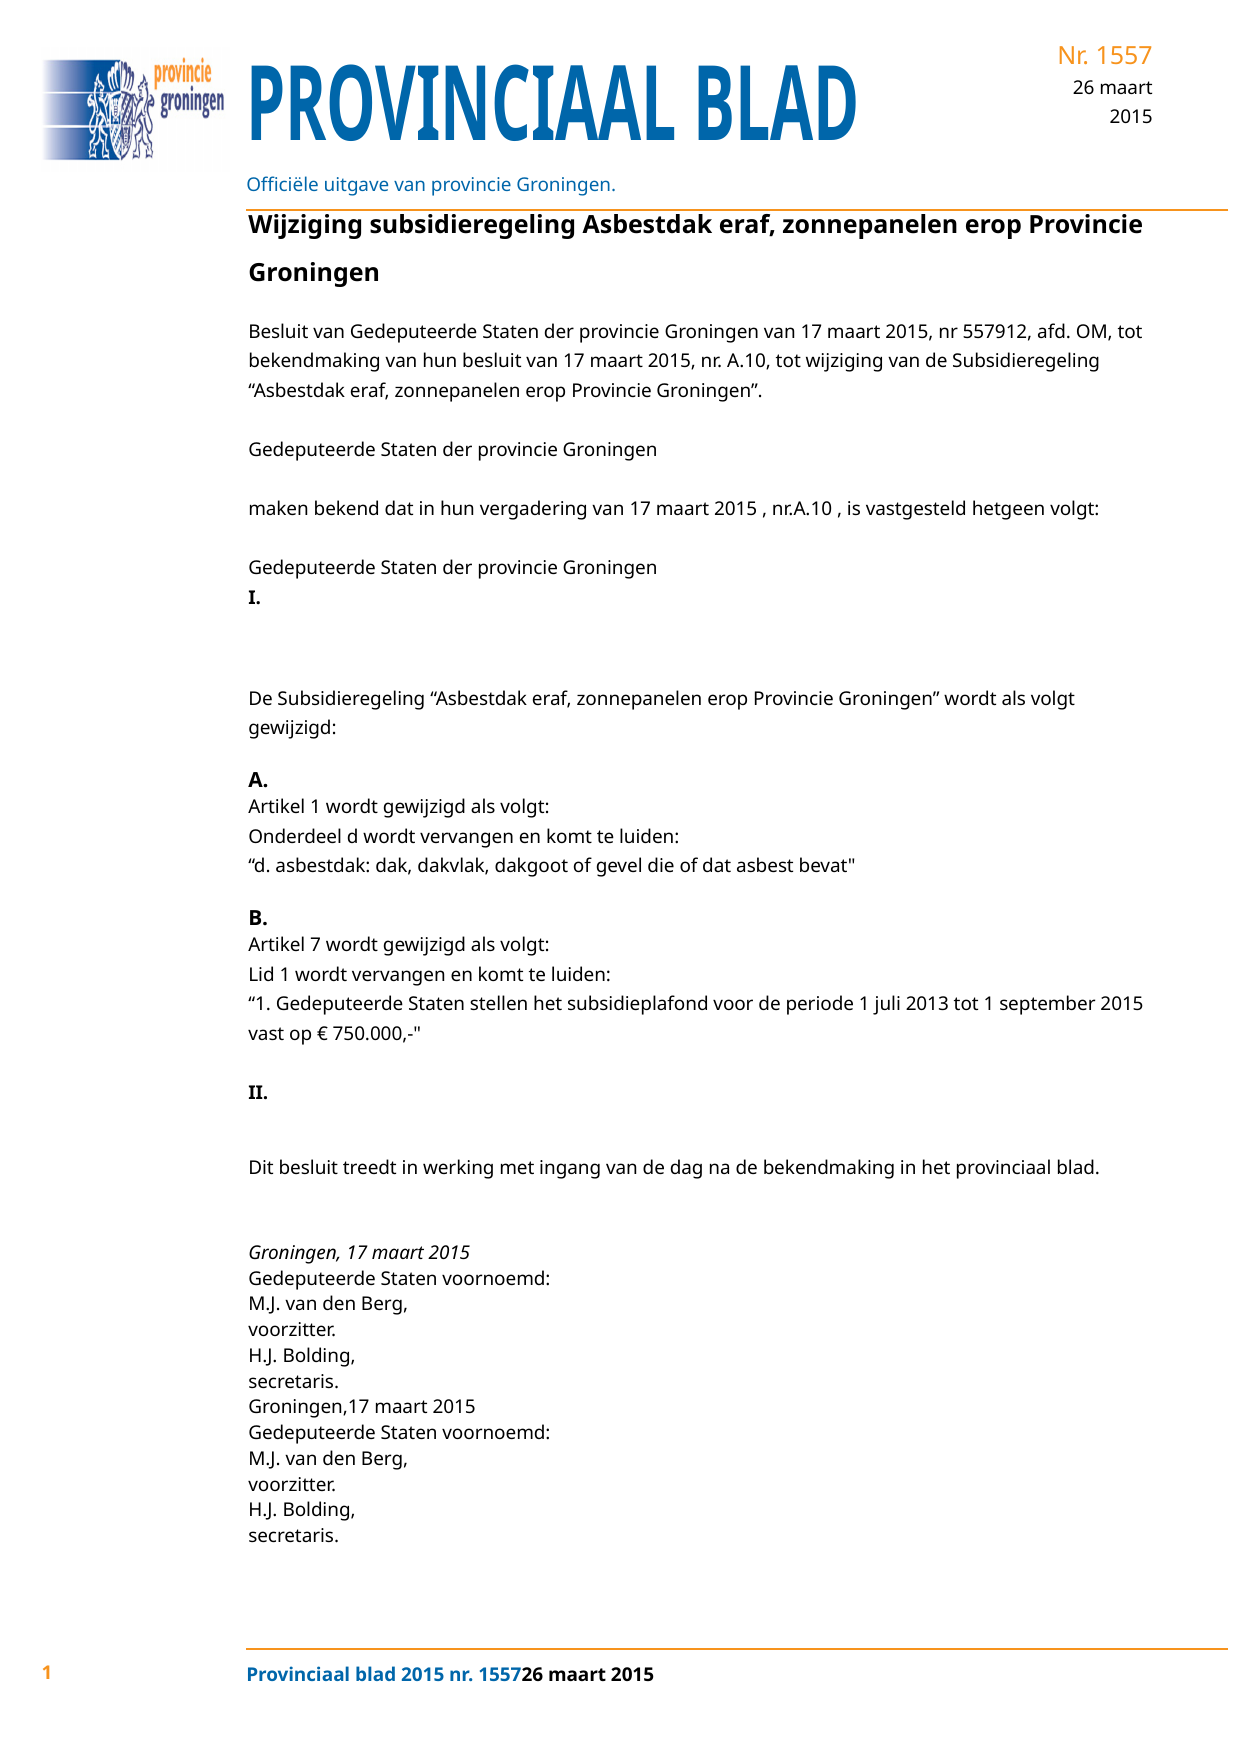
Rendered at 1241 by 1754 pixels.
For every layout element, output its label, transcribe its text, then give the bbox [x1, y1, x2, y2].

text secretaris. [248, 1368, 1152, 1393]
text B. [248, 903, 1152, 931]
text M.J. van den Berg, [248, 1445, 1152, 1471]
text secretaris. [248, 1522, 1152, 1548]
text Lid 1 wordt vervangen en komt te luiden: [248, 961, 1152, 987]
text II. [248, 1079, 1152, 1105]
text Groningen, 17 maart 2015 [248, 1239, 1152, 1265]
text voorzitter. [248, 1471, 1152, 1496]
text Gedeputeerde Staten voornoemd: [248, 1265, 1152, 1291]
text Artikel 7 wordt gewijzigd als volgt: [248, 931, 1152, 957]
text “1. Gedeputeerde Staten stellen het subsidieplafond voor de periode 1 juli 2013 tot 1 september 2015 vast op € 750.000,-" [248, 991, 1152, 1046]
text Gedeputeerde Staten der provincie Groningen [248, 554, 1152, 580]
text M.J. van den Berg, [248, 1291, 1152, 1316]
text Gedeputeerde Staten der provincie Groningen [248, 436, 1152, 462]
text Onderdeel d wordt vervangen en komt te luiden: [248, 823, 1152, 849]
text maken bekend dat in hun vergadering van 17 maart 2015 , nr.A.10 , is vastgesteld hetgeen volgt: [248, 495, 1152, 521]
text De Subsidieregeling “Asbestdak eraf, zonnepanelen erop Provincie Groningen” wordt als volgt gewijzigd: [248, 685, 1152, 740]
text H.J. Bolding, [248, 1342, 1152, 1368]
text I. [248, 584, 1152, 610]
text Artikel 1 wordt gewijzigd als volgt: [248, 793, 1152, 819]
text A. [248, 765, 1152, 793]
text Wijziging subsidieregeling Asbestdak eraf, zonnepanelen erop Provincie Groningen [248, 211, 1152, 288]
text Dit besluit treedt in werking met ingang van de dag na de bekendmaking in het provinciaal blad. [248, 1154, 1152, 1180]
text Groningen,17 maart 2015 [248, 1393, 1152, 1419]
text “d. asbestdak: dak, dakvlak, dakgoot of gevel die of dat asbest bevat" [248, 852, 1152, 878]
text H.J. Bolding, [248, 1496, 1152, 1522]
picture [41, 47, 231, 172]
text Gedeputeerde Staten voornoemd: [248, 1419, 1152, 1445]
text Besluit van Gedeputeerde Staten der provincie Groningen van 17 maart 2015, nr 557912, afd. OM, tot bekendmaking van hun besluit van 17 maart 2015, nr. A.10, tot wijziging van de Subsidieregeling “Asbestdak eraf, zonnepanelen erop Provincie Groningen”. [248, 318, 1152, 403]
text voorzitter. [248, 1316, 1152, 1342]
